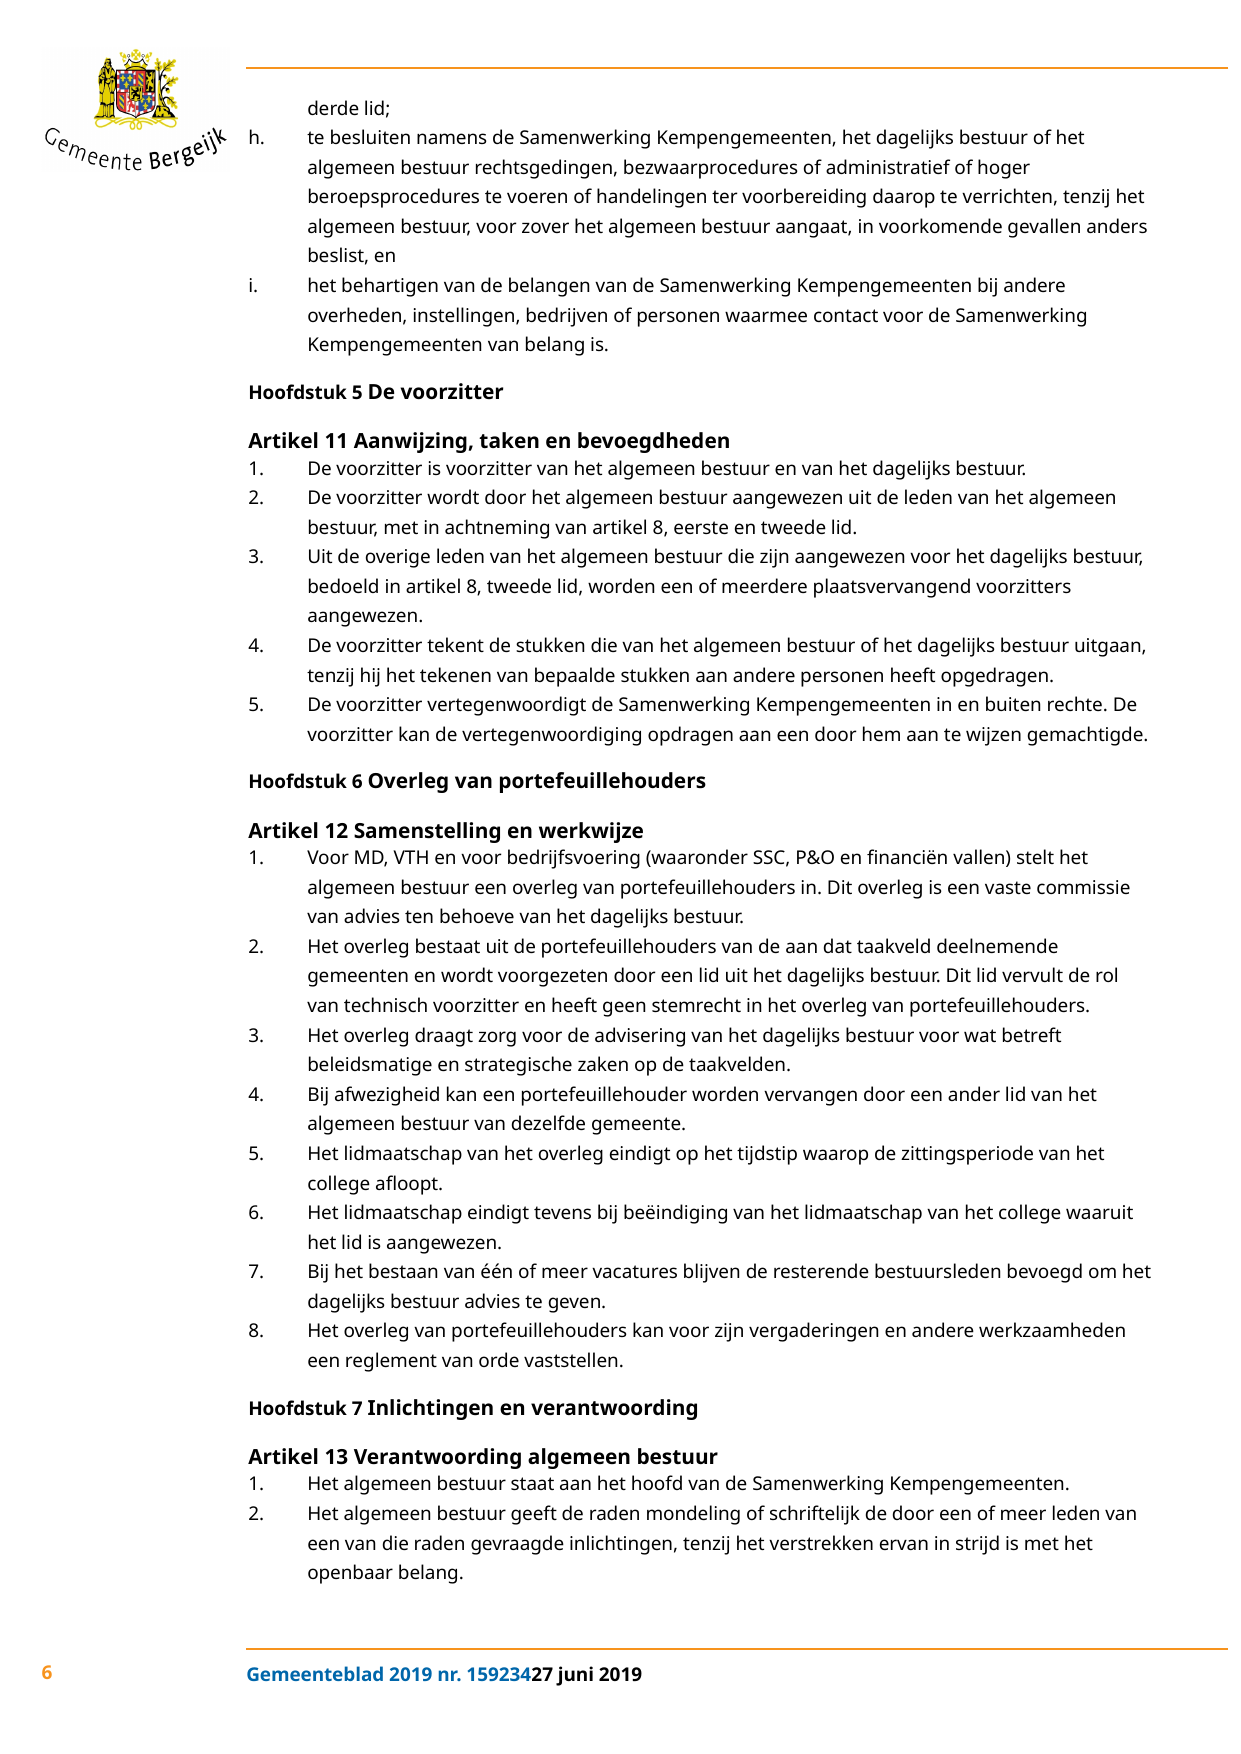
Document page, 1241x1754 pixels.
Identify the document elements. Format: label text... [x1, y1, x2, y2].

text Artikel 12 Samenstelling en werkwijze [248, 816, 1152, 844]
list De voorzitter tekent de stukken die van het algemeen bestuur of het dagelijks bestuur uitgaan, tenzij hij het tekenen van bepaalde stukken aan andere personen heeft opgedragen. [248, 632, 1152, 688]
text Hoofdstuk 5 De voorzitter [248, 377, 1152, 406]
list De voorzitter vertegenwoordigt de Samenwerking Kempengemeenten in en buiten rechte. De voorzitter kan de vertegenwoordiging opdragen aan een door hem aan te wijzen gemachtigde. [248, 691, 1152, 747]
list De voorzitter wordt door het algemeen bestuur aangewezen uit de leden van het algemeen bestuur, met in achtneming van artikel 8, eerste en tweede lid. [248, 484, 1152, 540]
list Het algemeen bestuur geeft de raden mondeling of schriftelijk de door een of meer leden van een van die raden gevraagde inlichtingen, tenzij het verstrekken ervan in strijd is met het openbaar belang. [248, 1500, 1152, 1585]
list Het lidmaatschap van het overleg eindigt op het tijdstip waarop de zittingsperiode van het college afloopt. [248, 1140, 1152, 1196]
list Het lidmaatschap eindigt tevens bij beëindiging van het lidmaatschap van het college waaruit het lid is aangewezen. [248, 1199, 1152, 1255]
list Uit de overige leden van het algemeen bestuur die zijn aangewezen voor het dagelijks bestuur, bedoeld in artikel 8, tweede lid, worden een of meerdere plaatsvervangend voorzitters aangewezen. [248, 543, 1152, 628]
list Bij het bestaan van één of meer vacatures blijven de resterende bestuursleden bevoegd om het dagelijks bestuur advies te geven. [248, 1258, 1152, 1314]
text Hoofdstuk 7 Inlichtingen en verantwoording [248, 1393, 1152, 1421]
text Artikel 11 Aanwijzing, taken en bevoegdheden [248, 426, 1152, 455]
list Het overleg van portefeuillehouders kan voor zijn vergaderingen en andere werkzaamheden een reglement van orde vaststellen. [248, 1318, 1152, 1373]
list De voorzitter is voorzitter van het algemeen bestuur en van het dagelijks bestuur. [248, 455, 1152, 481]
list Het overleg draagt zorg voor de advisering van het dagelijks bestuur voor wat betreft beleidsmatige en strategische zaken op de taakvelden. [248, 1022, 1152, 1077]
picture [41, 47, 231, 172]
list te besluiten namens de Samenwerking Kempengemeenten, het dagelijks bestuur of het algemeen bestuur rechtsgedingen, bezwaarprocedures of administratief of hoger beroepsprocedures te voeren of handelingen ter voorbereiding daarop te verrichten, tenzij het algemeen bestuur, voor zover het algemeen bestuur aangaat, in voorkomende gevallen anders beslist, en [248, 124, 1152, 268]
list Het algemeen bestuur staat aan het hoofd van de Samenwerking Kempengemeenten. [248, 1471, 1152, 1496]
text Artikel 13 Verantwoording algemeen bestuur [248, 1442, 1152, 1471]
list Bij afwezigheid kan een portefeuillehouder worden vervangen door een ander lid van het algemeen bestuur van dezelfde gemeente. [248, 1081, 1152, 1136]
list derde lid; [248, 95, 1152, 121]
list Het overleg bestaat uit de portefeuillehouders van de aan dat taakveld deelnemende gemeenten en wordt voorgezeten door een lid uit het dagelijks bestuur. Dit lid vervult de rol van technisch voorzitter en heeft geen stemrecht in het overleg van portefeuillehouders. [248, 933, 1152, 1018]
text Hoofdstuk 6 Overleg van portefeuillehouders [248, 767, 1152, 795]
list het behartigen van de belangen van de Samenwerking Kempengemeenten bij andere overheden, instellingen, bedrijven of personen waarmee contact voor de Samenwerking Kempengemeenten van belang is. [248, 272, 1152, 357]
list Voor MD, VTH en voor bedrijfsvoering (waaronder SSC, P&O en financiën vallen) stelt het algemeen bestuur een overleg van portefeuillehouders in. Dit overleg is een vaste commissie van advies ten behoeve van het dagelijks bestuur. [248, 844, 1152, 929]
